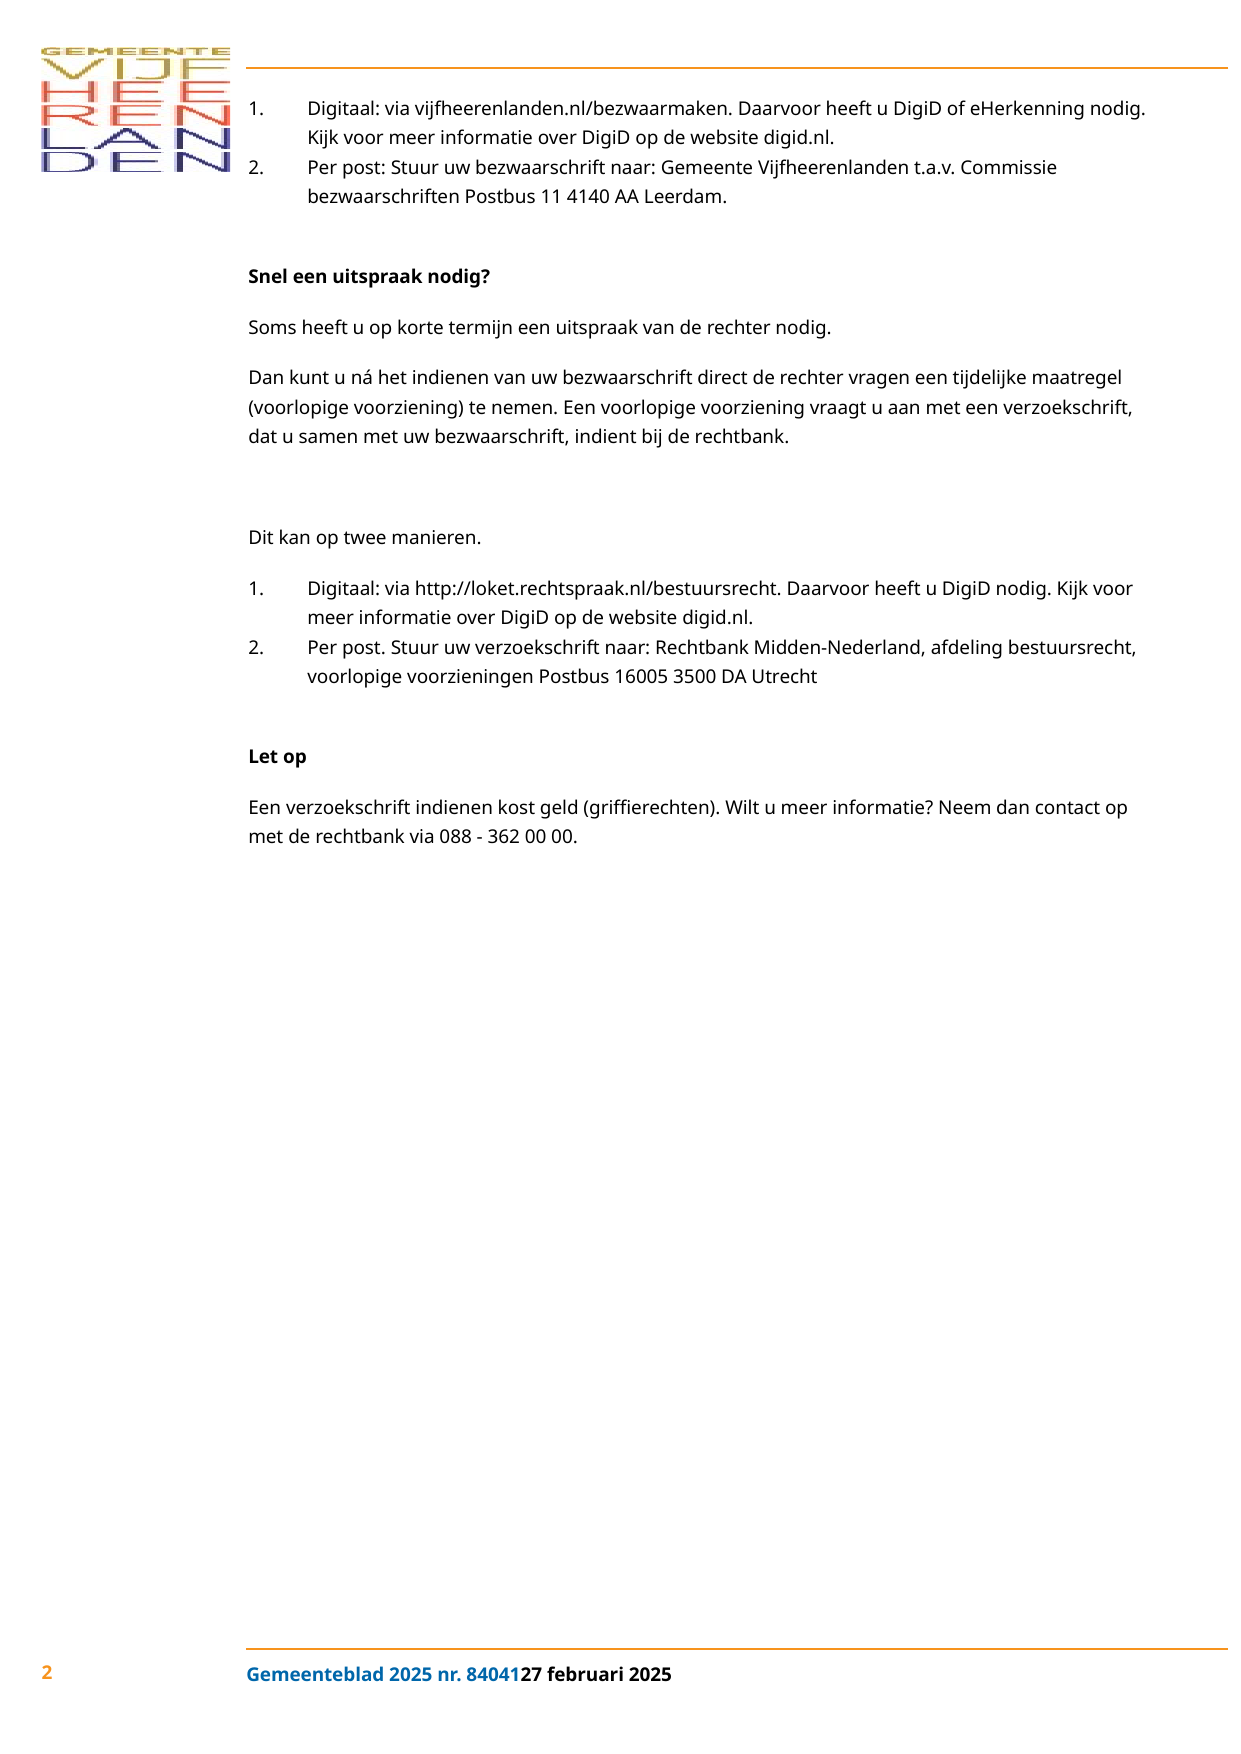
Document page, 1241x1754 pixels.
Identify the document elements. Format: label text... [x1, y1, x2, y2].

text Snel een uitspraak nodig? [248, 263, 1152, 289]
list Per post. Stuur uw verzoekschrift naar: Rechtbank Midden-Nederland, afdeling bestuursrecht, voorlopige voorzieningen Postbus 16005 3500 DA Utrecht [248, 634, 1152, 689]
list Digitaal: via http://loket.rechtspraak.nl/bestuursrecht. Daarvoor heeft u DigiD nodig. Kijk voor meer informatie over DigiD op de website digid.nl. [248, 575, 1152, 630]
text Dit kan op twee manieren. [248, 524, 1152, 550]
picture [41, 47, 231, 172]
text Let op [248, 743, 1152, 769]
text Dan kunt u ná het indienen van uw bezwaarschrift direct de rechter vragen een tijdelijke maatregel (voorlopige voorziening) te nemen. Een voorlopige voorziening vraagt u aan met een verzoekschrift, dat u samen met uw bezwaarschrift, indient bij de rechtbank. [248, 364, 1152, 449]
list Per post: Stuur uw bezwaarschrift naar: Gemeente Vijfheerenlanden t.a.v. Commissie bezwaarschriften Postbus 11 4140 AA Leerdam. [248, 154, 1152, 209]
list Digitaal: via vijfheerenlanden.nl/bezwaarmaken. Daarvoor heeft u DigiD of eHerkenning nodig. Kijk voor meer informatie over DigiD op de website digid.nl. [248, 95, 1152, 150]
text Soms heeft u op korte termijn een uitspraak van de rechter nodig. [248, 314, 1152, 340]
text Een verzoekschrift indienen kost geld (griffierechten). Wilt u meer informatie? Neem dan contact op met de rechtbank via 088 - 362 00 00. [248, 794, 1152, 849]
